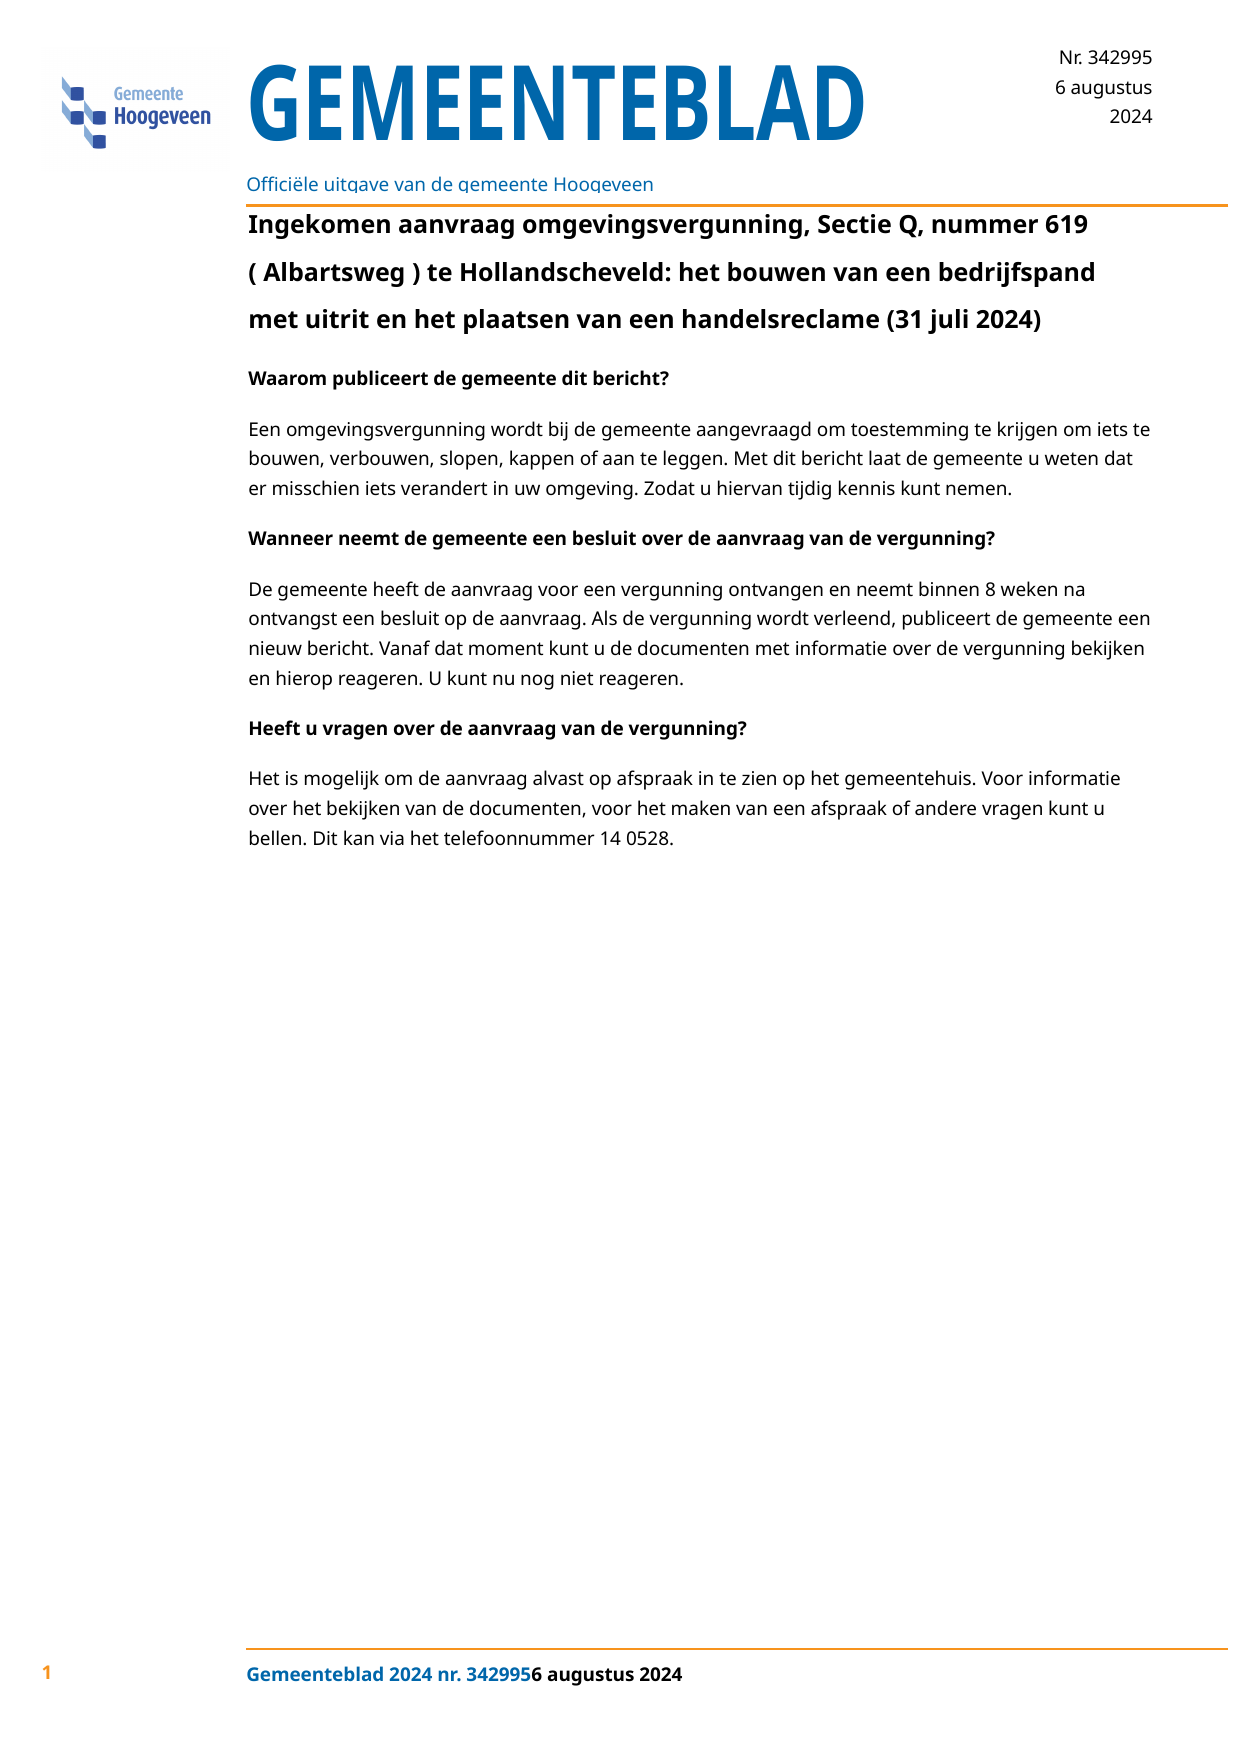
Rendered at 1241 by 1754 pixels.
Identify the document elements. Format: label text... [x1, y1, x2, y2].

text Het is mogelijk om de aanvraag alvast op afspraak in te zien op het gemeentehuis. Voor informatie over het bekijken van de documenten, voor het maken van een afspraak of andere vragen kunt u bellen. Dit kan via het telefoonnummer 14 0528. [248, 766, 1152, 850]
picture [41, 47, 231, 172]
text Ingekomen aanvraag omgevingsvergunning, Sectie Q, nummer 619 ( Albartsweg ) te Hollandscheveld: het bouwen van een bedrijfspand met uitrit en het plaatsen van een handelsreclame (31 juli 2024) [248, 207, 1152, 336]
text Een omgevingsvergunning wordt bij de gemeente aangevraagd om toestemming te krijgen om iets te bouwen, verbouwen, slopen, kappen of aan te leggen. Met dit bericht laat de gemeente u weten dat er misschien iets verandert in uw omgeving. Zodat u hiervan tijdig kennis kunt nemen. [248, 416, 1152, 501]
text Heeft u vragen over de aanvraag van de vergunning? [248, 715, 1152, 741]
text Waarom publiceert de gemeente dit bericht? [248, 366, 1152, 391]
text De gemeente heeft de aanvraag voor een vergunning ontvangen en neemt binnen 8 weken na ontvangst een besluit op de aanvraag. Als de vergunning wordt verleend, publiceert de gemeente een nieuw bericht. Vanaf dat moment kunt u de documenten met informatie over de vergunning bekijken en hierop reageren. U kunt nu nog niet reageren. [248, 576, 1152, 690]
text Wanneer neemt de gemeente een besluit over de aanvraag van de vergunning? [248, 526, 1152, 551]
